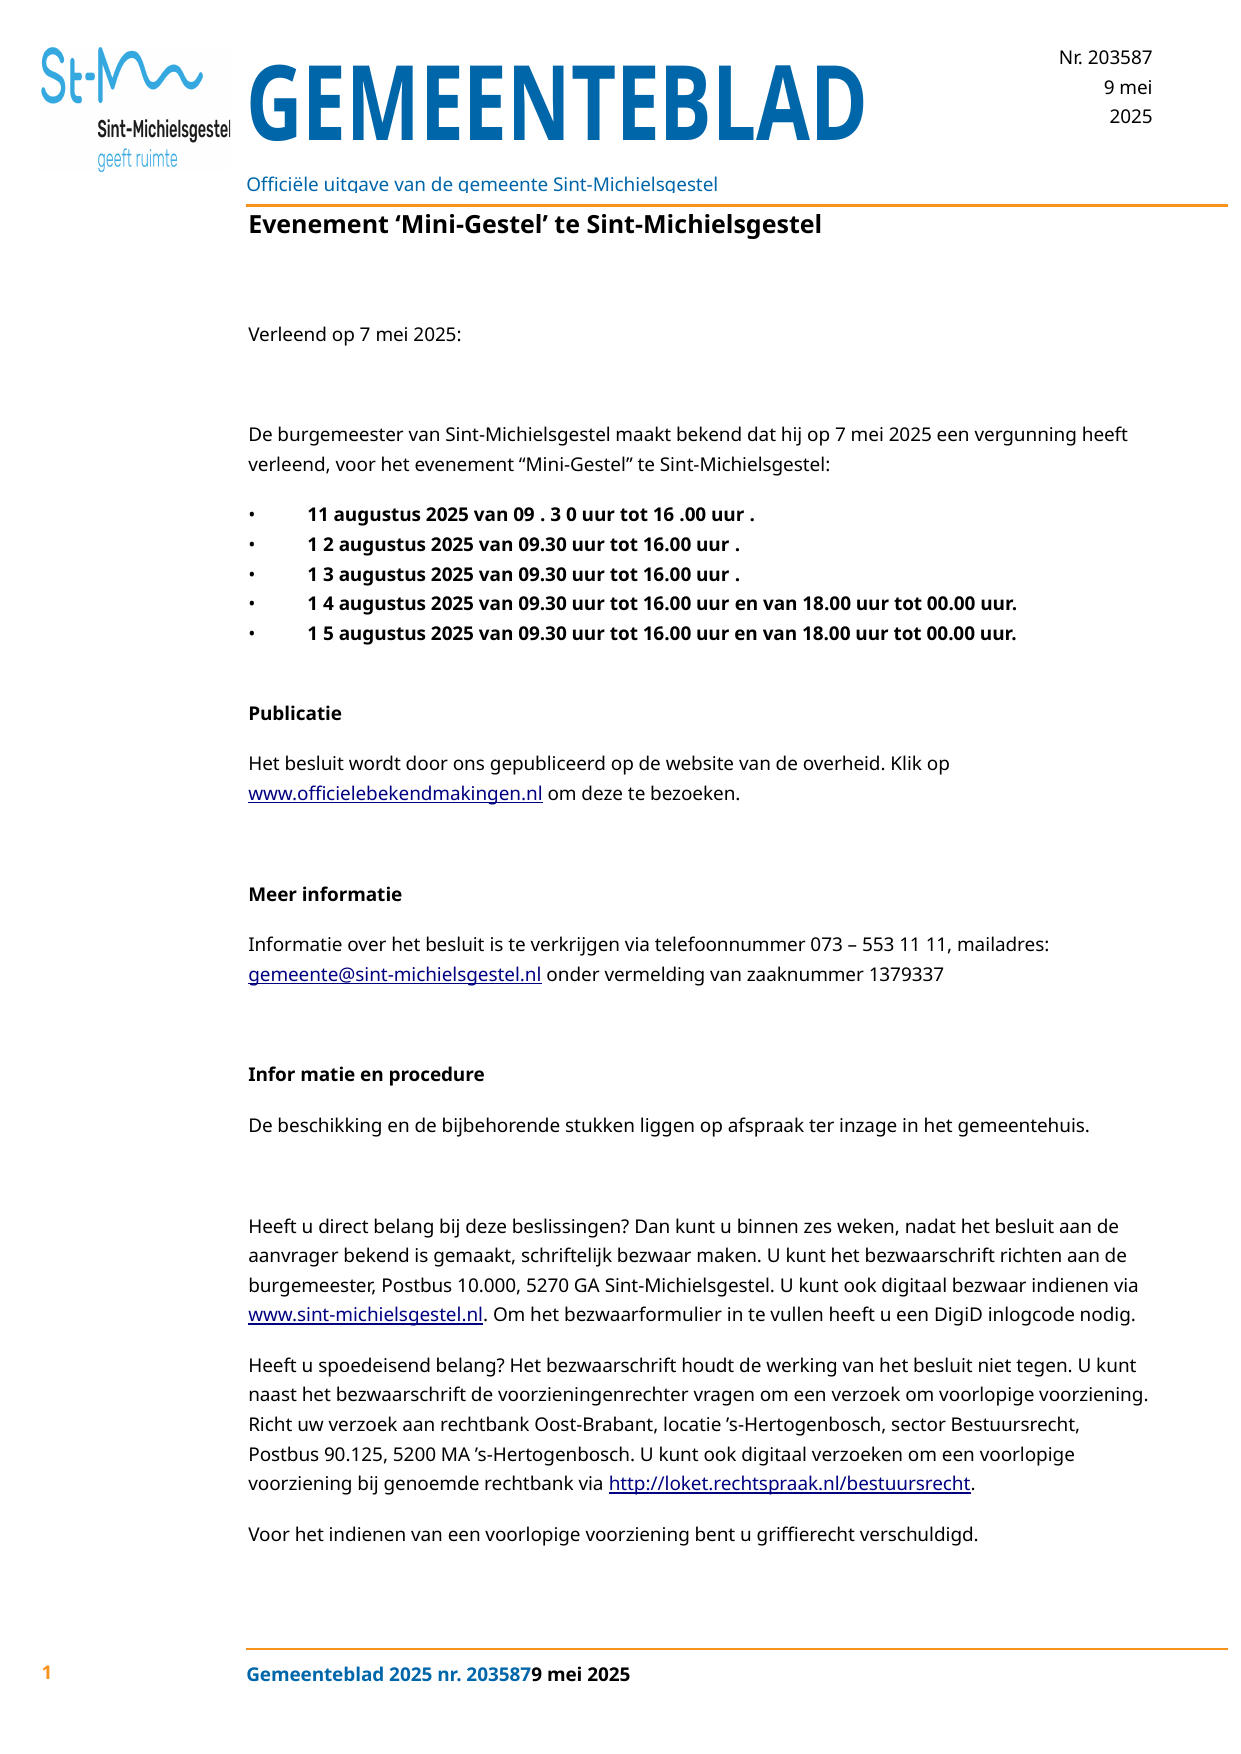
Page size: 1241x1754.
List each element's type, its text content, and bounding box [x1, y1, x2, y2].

list 11 augustus 2025 van 09 . 3 0 uur tot 16 .00 uur . [248, 502, 1152, 527]
list 1 4 augustus 2025 van 09.30 uur tot 16.00 uur en van 18.00 uur tot 00.00 uur. [248, 590, 1152, 616]
text Voor het indienen van een voorlopige voorziening bent u griffierecht verschuldigd. [248, 1521, 1152, 1546]
text De burgemeester van Sint-Michielsgestel maakt bekend dat hij op 7 mei 2025 een vergunning heeft verleend, voor het evenement “Mini-Gestel” te Sint-Michielsgestel: [248, 422, 1152, 477]
text Verleend op 7 mei 2025: [248, 321, 1152, 346]
text De beschikking en de bijbehorende stukken liggen op afspraak ter inzage in het gemeentehuis. [248, 1112, 1152, 1138]
list 1 3 augustus 2025 van 09.30 uur tot 16.00 uur . [248, 561, 1152, 586]
picture [41, 47, 231, 172]
text Het besluit wordt door ons gepubliceerd op de website van de overheid. Klik op www.officielebekendmakingen.nl om deze te bezoeken. [248, 750, 1152, 806]
text Infor matie en procedure [248, 1062, 1152, 1087]
list 1 2 augustus 2025 van 09.30 uur tot 16.00 uur . [248, 531, 1152, 557]
text Evenement ‘Mini-Gestel’ te Sint-Michielsgestel [248, 207, 1152, 241]
text Publicatie [248, 700, 1152, 726]
list 1 5 augustus 2025 van 09.30 uur tot 16.00 uur en van 18.00 uur tot 00.00 uur. [248, 620, 1152, 646]
text Heeft u direct belang bij deze beslissingen? Dan kunt u binnen zes weken, nadat het besluit aan de aanvrager bekend is gemaakt, schriftelijk bezwaar maken. U kunt het bezwaarschrift richten aan de burgemeester, Postbus 10.000, 5270 GA Sint-Michielsgestel. U kunt ook digitaal bezwaar indienen via www.sint-michielsgestel.nl. Om het bezwaarformulier in te vullen heeft u een DigiD inlogcode nodig. [248, 1213, 1152, 1327]
text Meer informatie [248, 881, 1152, 906]
text Informatie over het besluit is te verkrijgen via telefoonnummer 073 – 553 11 11, mailadres: gemeente@sint-michielsgestel.nl onder vermelding van zaaknummer 1379337 [248, 931, 1152, 986]
text Heeft u spoedeisend belang? Het bezwaarschrift houdt de werking van het besluit niet tegen. U kunt naast het bezwaarschrift de voorzieningenrechter vragen om een verzoek om voorlopige voorziening. Richt uw verzoek aan rechtbank Oost-Brabant, locatie ’s-Hertogenbosch, sector Bestuursrecht, Postbus 90.125, 5200 MA ’s-Hertogenbosch. U kunt ook digitaal verzoeken om een voorlopige voorziening bij genoemde rechtbank via http://loket.rechtspraak.nl/bestuursrecht. [248, 1352, 1152, 1496]
